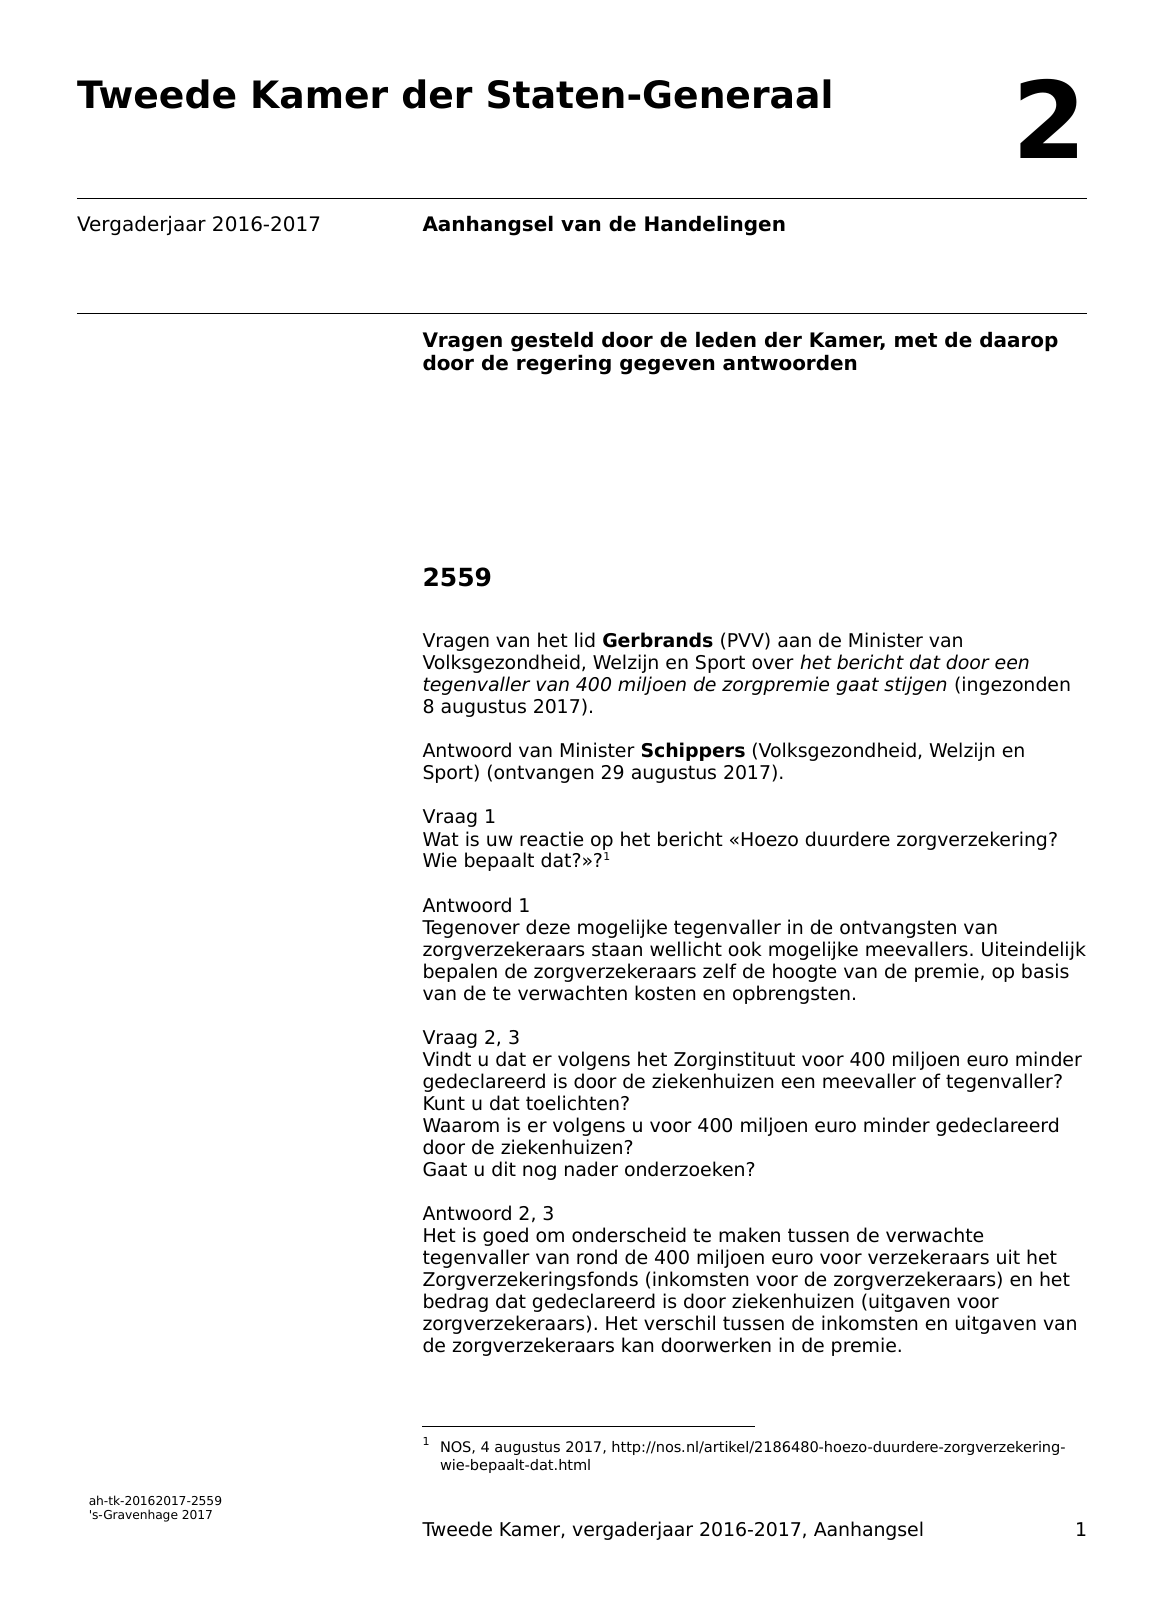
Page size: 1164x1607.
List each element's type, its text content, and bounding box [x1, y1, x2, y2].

text Vraag 1 [422, 806, 1087, 828]
text NOS, 4 augustus 2017, http://nos.nl/artikel/2186480-hoezo-duurdere-zorgverzekering-wie-bepaalt-dat.html [422, 1435, 1087, 1474]
table_cell Vragen gesteld door de leden der Kamer, met de daarop door de regering gegeven antwoorden [422, 314, 1087, 375]
text Tegenover deze mogelijke tegenvaller in de ontvangsten van zorgverzekeraars staan wellicht ook mogelijke meevallers. Uiteindelijk bepalen de zorgverzekeraars zelf de hoogte van de premie, op basis van de te verwachten kosten en opbrengsten. [422, 917, 1087, 1004]
text Vindt u dat er volgens het Zorginstituut voor 400 miljoen euro minder gedeclareerd is door de ziekenhuizen een meevaller of tegenvaller? Kunt u dat toelichten? [422, 1049, 1087, 1114]
text Antwoord 2, 3 [422, 1203, 1087, 1225]
table_cell Aanhangsel van de Handelingen [422, 199, 1087, 313]
table_header Tweede Kamer der Staten-Generaal [77, 59, 886, 198]
table_header 2 [886, 59, 1087, 198]
text ah-tk-20162017-2559 [88, 1494, 323, 1508]
text Vraag 2, 3 [422, 1027, 1087, 1049]
table_cell Vergaderjaar 2016-2017 [77, 199, 422, 313]
text Het is goed om onderscheid te maken tussen de verwachte tegenvaller van rond de 400 miljoen euro voor verzekeraars uit het Zorgverzekeringsfonds (inkomsten voor de zorgverzekeraars) en het bedrag dat gedeclareerd is door ziekenhuizen (uitgaven voor zorgverzekeraars). Het verschil tussen de inkomsten en uitgaven van de zorgverzekeraars kan doorwerken in de premie. [422, 1225, 1087, 1357]
text 's-Gravenhage 2017 [88, 1508, 323, 1522]
table_cell [77, 314, 422, 375]
text Wat is uw reactie op het bericht «Hoezo duurdere zorgverzekering? Wie bepaalt dat?»? [422, 828, 1087, 872]
text Vragen van het lid Gerbrands (PVV) aan de Minister van Volksgezondheid, Welzijn en Sport over het bericht dat door een tegenvaller van 400 miljoen de zorgpremie gaat stijgen (ingezonden 8 augustus 2017). [422, 630, 1087, 718]
text Waarom is er volgens u voor 400 miljoen euro minder gedeclareerd door de ziekenhuizen? [422, 1114, 1087, 1158]
text Antwoord van Minister Schippers (Volksgezondheid, Welzijn en Sport) (ontvangen 29 augustus 2017). [422, 740, 1087, 784]
text Gaat u dit nog nader onderzoeken? [422, 1158, 1087, 1181]
text 2559 [422, 563, 1087, 592]
text Antwoord 1 [422, 894, 1087, 917]
